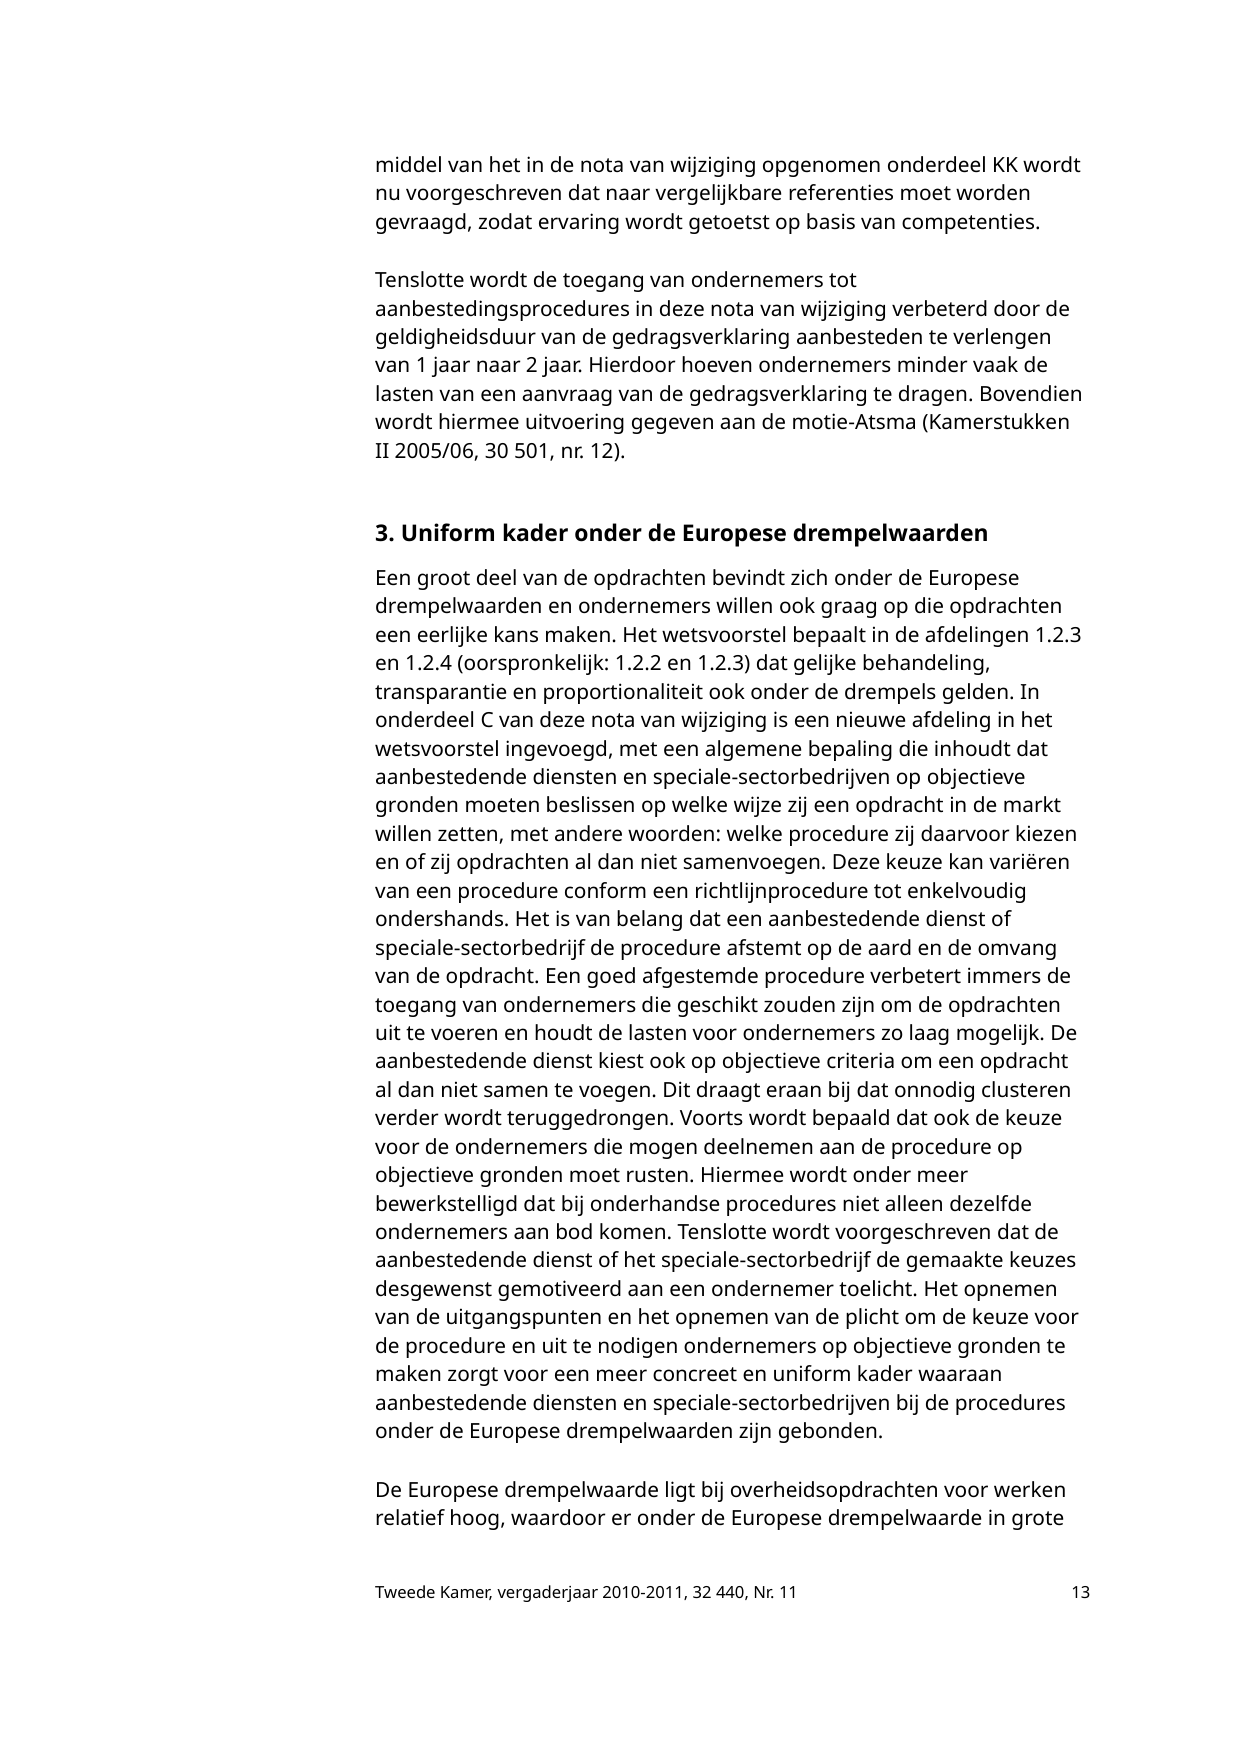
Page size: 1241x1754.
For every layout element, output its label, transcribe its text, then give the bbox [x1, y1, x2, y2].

text Een groot deel van de opdrachten bevindt zich onder de Europese drempelwaarden en ondernemers willen ook graag op die opdrachten een eerlijke kans maken. Het wetsvoorstel bepaalt in de afdelingen 1.2.3 en 1.2.4 (oorspronkelijk: 1.2.2 en 1.2.3) dat gelijke behandeling, transparantie en proportionaliteit ook onder de drempels gelden. In onderdeel C van deze nota van wijziging is een nieuwe afdeling in het wetsvoorstel ingevoegd, met een algemene bepaling die inhoudt dat aanbestedende diensten en speciale-sectorbedrijven op objectieve gronden moeten beslissen op welke wijze zij een opdracht in de markt willen zetten, met andere woorden: welke procedure zij daarvoor kiezen en of zij opdrachten al dan niet samenvoegen. Deze keuze kan variëren van een procedure conform een richtlijnprocedure tot enkelvoudig ondershands. Het is van belang dat een aanbestedende dienst of speciale-sectorbedrijf de procedure afstemt op de aard en de omvang van de opdracht. Een goed afgestemde procedure verbetert immers de toegang van ondernemers die geschikt zouden zijn om de opdrachten uit te voeren en houdt de lasten voor ondernemers zo laag mogelijk. De aanbestedende dienst kiest ook op objectieve criteria om een opdracht al dan niet samen te voegen. Dit draagt eraan bij dat onnodig clusteren verder wordt teruggedrongen. Voorts wordt bepaald dat ook de keuze voor de ondernemers die mogen deelnemen aan de procedure op objectieve gronden moet rusten. Hiermee wordt onder meer bewerkstelligd dat bij onderhandse procedures niet alleen dezelfde ondernemers aan bod komen. Tenslotte wordt voorgeschreven dat de aanbestedende dienst of het speciale-sectorbedrijf de gemaakte keuzes desgewenst gemotiveerd aan een ondernemer toelicht. Het opnemen van de uitgangspunten en het opnemen van de plicht om de keuze voor de procedure en uit te nodigen ondernemers op objectieve gronden te maken zorgt voor een meer concreet en uniform kader waaraan aanbestedende diensten en speciale-sectorbedrijven bij de procedures onder de Europese drempelwaarden zijn gebonden. [375, 563, 1090, 1445]
text De Europese drempelwaarde ligt bij overheidsopdrachten voor werken relatief hoog, waardoor er onder de Europese drempelwaarde in grote [375, 1475, 1090, 1532]
subtitle 3. Uniform kader onder de Europese drempelwaarden [375, 517, 1090, 548]
text Tenslotte wordt de toegang van ondernemers tot aanbestedingsprocedures in deze nota van wijziging verbeterd door de geldigheidsduur van de gedragsverklaring aanbesteden te verlengen van 1 jaar naar 2 jaar. Hierdoor hoeven ondernemers minder vaak de lasten van een aanvraag van de gedragsverklaring te dragen. Bovendien wordt hiermee uitvoering gegeven aan de motie-Atsma (Kamerstukken II 2005/06, 30 501, nr. 12). [375, 265, 1090, 464]
text middel van het in de nota van wijziging opgenomen onderdeel KK wordt nu voorgeschreven dat naar vergelijkbare referenties moet worden gevraagd, zodat ervaring wordt getoetst op basis van competenties. [375, 150, 1090, 235]
